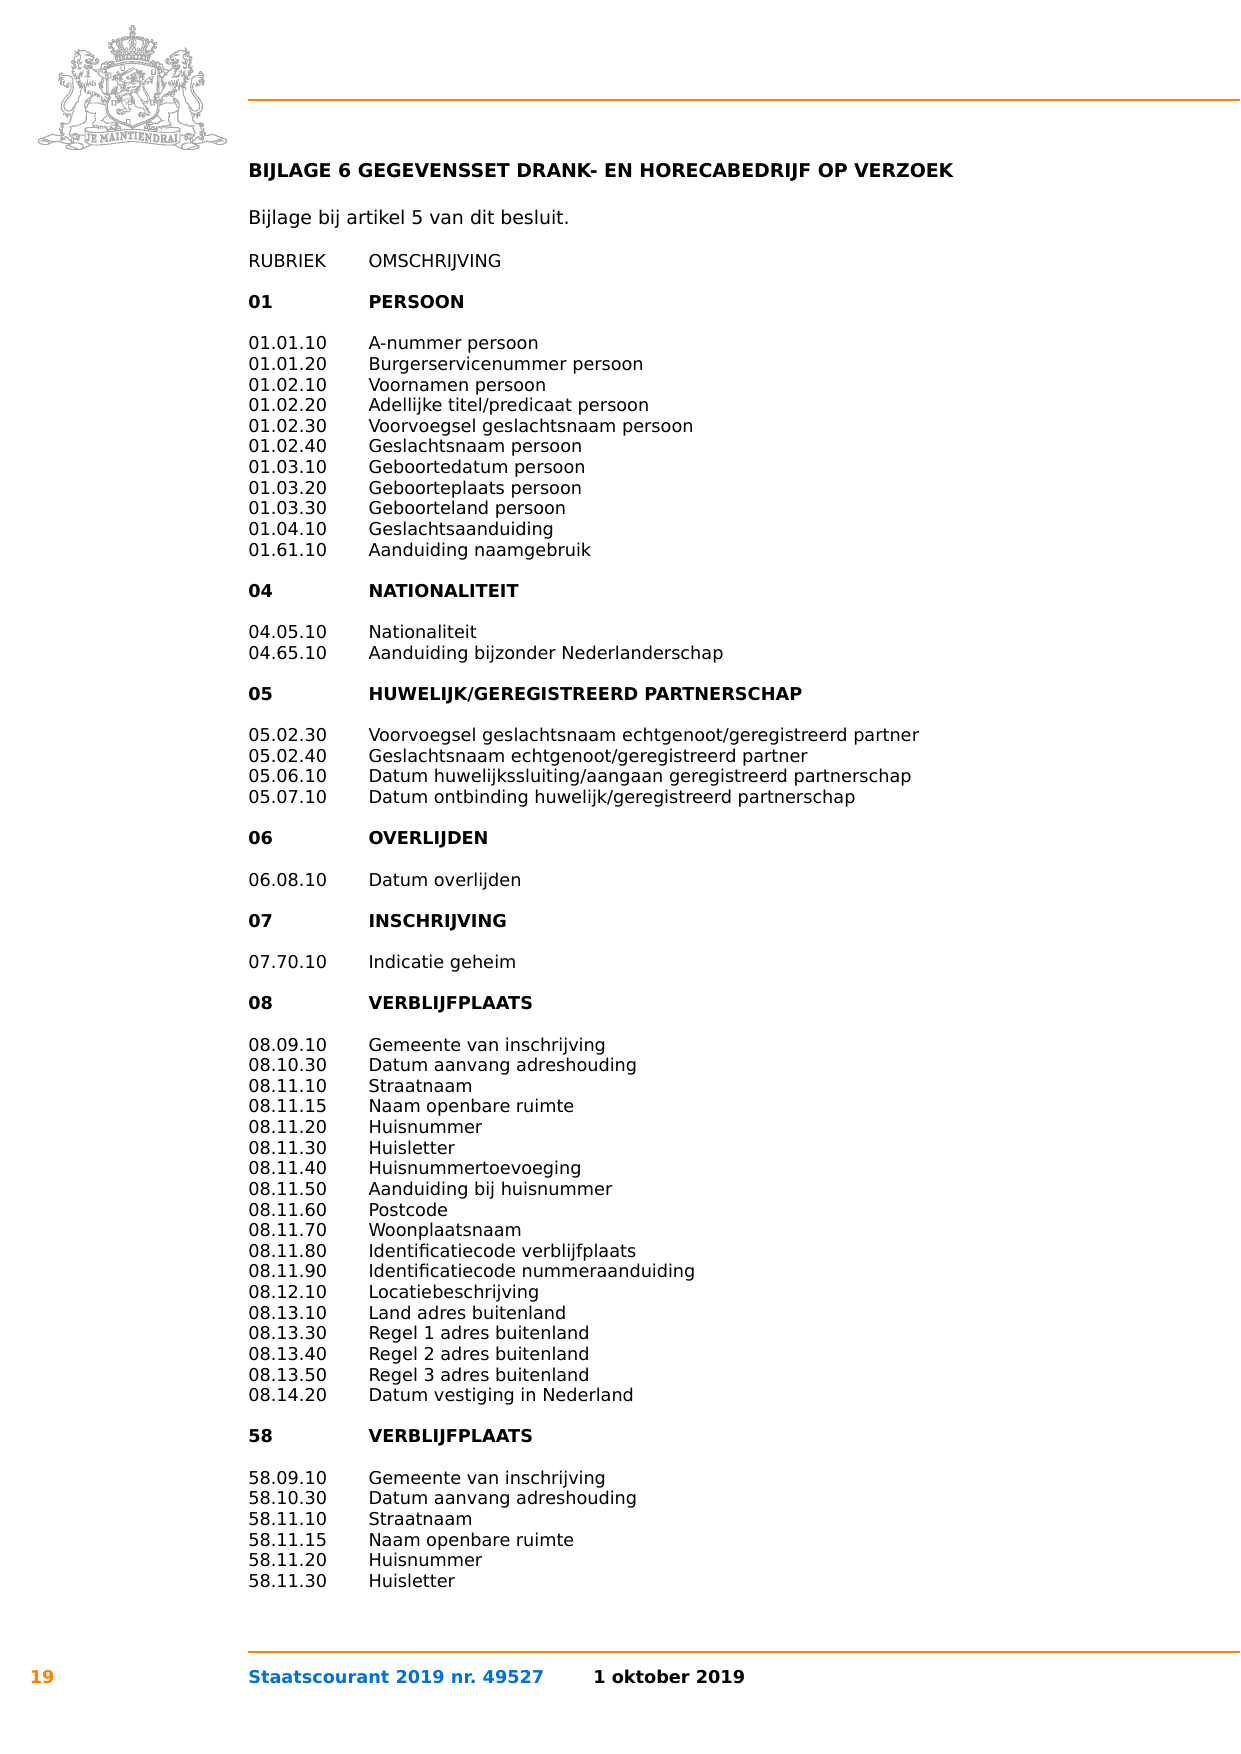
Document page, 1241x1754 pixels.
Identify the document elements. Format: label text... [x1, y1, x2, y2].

table_cell HUWELIJK/GEREGISTREERD PARTNERSCHAP [363, 684, 1163, 704]
table_cell 08.11.70 [248, 1220, 362, 1241]
table_cell 08 [248, 993, 362, 1014]
table_cell [248, 705, 362, 725]
table_cell [363, 271, 1163, 292]
table_cell Identificatiecode verblijfplaats [363, 1241, 1163, 1261]
table_cell 01 [248, 292, 362, 313]
table_cell 07 [248, 911, 362, 931]
table_cell Geboorteland persoon [363, 498, 1163, 519]
table_cell [363, 705, 1163, 725]
table_cell 04.65.10 [248, 643, 362, 663]
table_cell Woonplaatsnaam [363, 1220, 1163, 1241]
table_cell Aanduiding bijzonder Nederlanderschap [363, 643, 1163, 663]
table_cell 08.09.10 [248, 1035, 362, 1055]
table_cell Regel 1 adres buitenland [363, 1323, 1163, 1344]
table_cell 01.04.10 [248, 519, 362, 539]
table_cell Burgerservicenummer persoon [363, 354, 1163, 374]
table_cell Voornamen persoon [363, 375, 1163, 395]
table_cell Huisnummertoevoeging [363, 1158, 1163, 1179]
table_cell [248, 973, 362, 993]
table_cell Aanduiding bij huisnummer [363, 1179, 1163, 1199]
table_cell A-nummer persoon [363, 333, 1163, 354]
table_cell Postcode [363, 1200, 1163, 1220]
table_cell Datum aanvang adreshouding [363, 1488, 1163, 1509]
table_cell Gemeente van inschrijving [363, 1035, 1163, 1055]
table_cell 08.13.10 [248, 1303, 362, 1323]
table_cell Identificatiecode nummeraanduiding [363, 1261, 1163, 1282]
table_cell 04 [248, 581, 362, 601]
table_cell Datum vestiging in Nederland [363, 1385, 1163, 1406]
table_cell Gemeente van inschrijving [363, 1468, 1163, 1488]
table_cell 08.11.80 [248, 1241, 362, 1261]
table_cell 05.02.40 [248, 746, 362, 766]
table_cell 58.11.15 [248, 1530, 362, 1550]
table_cell Locatiebeschrijving [363, 1282, 1163, 1303]
table_cell Regel 3 adres buitenland [363, 1365, 1163, 1385]
table_cell Regel 2 adres buitenland [363, 1344, 1163, 1364]
table_cell 05 [248, 684, 362, 704]
table_cell 04.05.10 [248, 622, 362, 643]
table_cell Huisnummer [363, 1550, 1163, 1571]
table_cell 01.02.20 [248, 395, 362, 416]
table_cell [363, 663, 1163, 684]
table_cell VERBLIJFPLAATS [363, 993, 1163, 1014]
table_cell Geboortedatum persoon [363, 457, 1163, 478]
table_cell Datum overlijden [363, 870, 1163, 890]
table_header OMSCHRIJVING [363, 251, 1163, 271]
table_cell INSCHRIJVING [363, 911, 1163, 931]
table_cell 07.70.10 [248, 952, 362, 973]
table_cell Datum ontbinding huwelijk/geregistreerd partnerschap [363, 787, 1163, 808]
table_cell [248, 1406, 362, 1426]
table_cell 06.08.10 [248, 870, 362, 890]
table_cell Geboorteplaats persoon [363, 478, 1163, 498]
table_cell 01.01.20 [248, 354, 362, 374]
table_cell [248, 560, 362, 581]
table_cell [248, 808, 362, 828]
table_cell [363, 313, 1163, 333]
table_cell PERSOON [363, 292, 1163, 313]
table_cell Huisletter [363, 1571, 1163, 1591]
table_cell 58.09.10 [248, 1468, 362, 1488]
text Bijlage bij artikel 5 van dit besluit. [248, 207, 1163, 229]
table_cell Geslachtsnaam persoon [363, 436, 1163, 457]
table_cell [248, 601, 362, 622]
table_cell 08.11.60 [248, 1200, 362, 1220]
table_cell [363, 890, 1163, 911]
table_cell [248, 890, 362, 911]
table_cell [248, 931, 362, 952]
table_cell 06 [248, 828, 362, 849]
table_cell NATIONALITEIT [363, 581, 1163, 601]
table_cell Geslachtsnaam echtgenoot/geregistreerd partner [363, 746, 1163, 766]
table_cell 01.03.30 [248, 498, 362, 519]
table_cell [248, 1014, 362, 1034]
table_cell [248, 1447, 362, 1468]
table_cell Naam openbare ruimte [363, 1530, 1163, 1550]
picture [38, 25, 227, 150]
table_cell Land adres buitenland [363, 1303, 1163, 1323]
table_cell [363, 601, 1163, 622]
table_cell 08.13.40 [248, 1344, 362, 1364]
table_cell 08.11.50 [248, 1179, 362, 1199]
table_cell 08.11.90 [248, 1261, 362, 1282]
table_cell [363, 808, 1163, 828]
table_cell 58.11.30 [248, 1571, 362, 1591]
table_cell 01.01.10 [248, 333, 362, 354]
table_cell [248, 313, 362, 333]
table_cell 58.11.20 [248, 1550, 362, 1571]
table_cell 01.61.10 [248, 540, 362, 560]
table_cell 08.13.30 [248, 1323, 362, 1344]
subtitle BIJLAGE 6 GEGEVENSSET DRANK- EN HORECABEDRIJF OP VERZOEK [248, 160, 1163, 182]
table_cell VERBLIJFPLAATS [363, 1426, 1163, 1447]
table_cell [363, 973, 1163, 993]
table_cell 08.11.30 [248, 1138, 362, 1158]
table_cell OVERLIJDEN [363, 828, 1163, 849]
table_cell 08.13.50 [248, 1365, 362, 1385]
table_cell Straatnaam [363, 1076, 1163, 1096]
table_cell 58 [248, 1426, 362, 1447]
table_cell [248, 663, 362, 684]
table_cell Voorvoegsel geslachtsnaam echtgenoot/geregistreerd partner [363, 725, 1163, 746]
table_cell Nationaliteit [363, 622, 1163, 643]
table_cell 01.03.20 [248, 478, 362, 498]
table_cell 01.03.10 [248, 457, 362, 478]
table_cell 08.11.20 [248, 1117, 362, 1138]
table_cell [363, 1014, 1163, 1034]
table_cell Datum aanvang adreshouding [363, 1055, 1163, 1076]
table_cell 08.10.30 [248, 1055, 362, 1076]
table_cell 08.11.40 [248, 1158, 362, 1179]
table_cell [248, 849, 362, 869]
table_cell 05.02.30 [248, 725, 362, 746]
table_cell 58.10.30 [248, 1488, 362, 1509]
table_cell Datum huwelijkssluiting/aangaan geregistreerd partnerschap [363, 766, 1163, 787]
table_cell 08.14.20 [248, 1385, 362, 1406]
table_cell [363, 560, 1163, 581]
table_cell [363, 1447, 1163, 1468]
table_cell Voorvoegsel geslachtsnaam persoon [363, 416, 1163, 436]
table_cell Straatnaam [363, 1509, 1163, 1529]
table_cell Huisnummer [363, 1117, 1163, 1138]
table_cell [363, 931, 1163, 952]
table_cell [248, 271, 362, 292]
table_cell 08.11.15 [248, 1096, 362, 1117]
table_cell 05.06.10 [248, 766, 362, 787]
table_cell Huisletter [363, 1138, 1163, 1158]
table_header RUBRIEK [248, 251, 362, 271]
table_cell [363, 1406, 1163, 1426]
table_cell 08.12.10 [248, 1282, 362, 1303]
table_cell Aanduiding naamgebruik [363, 540, 1163, 560]
table_cell Adellijke titel/predicaat persoon [363, 395, 1163, 416]
table_cell 01.02.10 [248, 375, 362, 395]
table_cell [363, 849, 1163, 869]
table_cell Geslachtsaanduiding [363, 519, 1163, 539]
table_cell Indicatie geheim [363, 952, 1163, 973]
table_cell 05.07.10 [248, 787, 362, 808]
table_cell 58.11.10 [248, 1509, 362, 1529]
table_cell 08.11.10 [248, 1076, 362, 1096]
table_cell Naam openbare ruimte [363, 1096, 1163, 1117]
table_cell 01.02.30 [248, 416, 362, 436]
table_cell 01.02.40 [248, 436, 362, 457]
